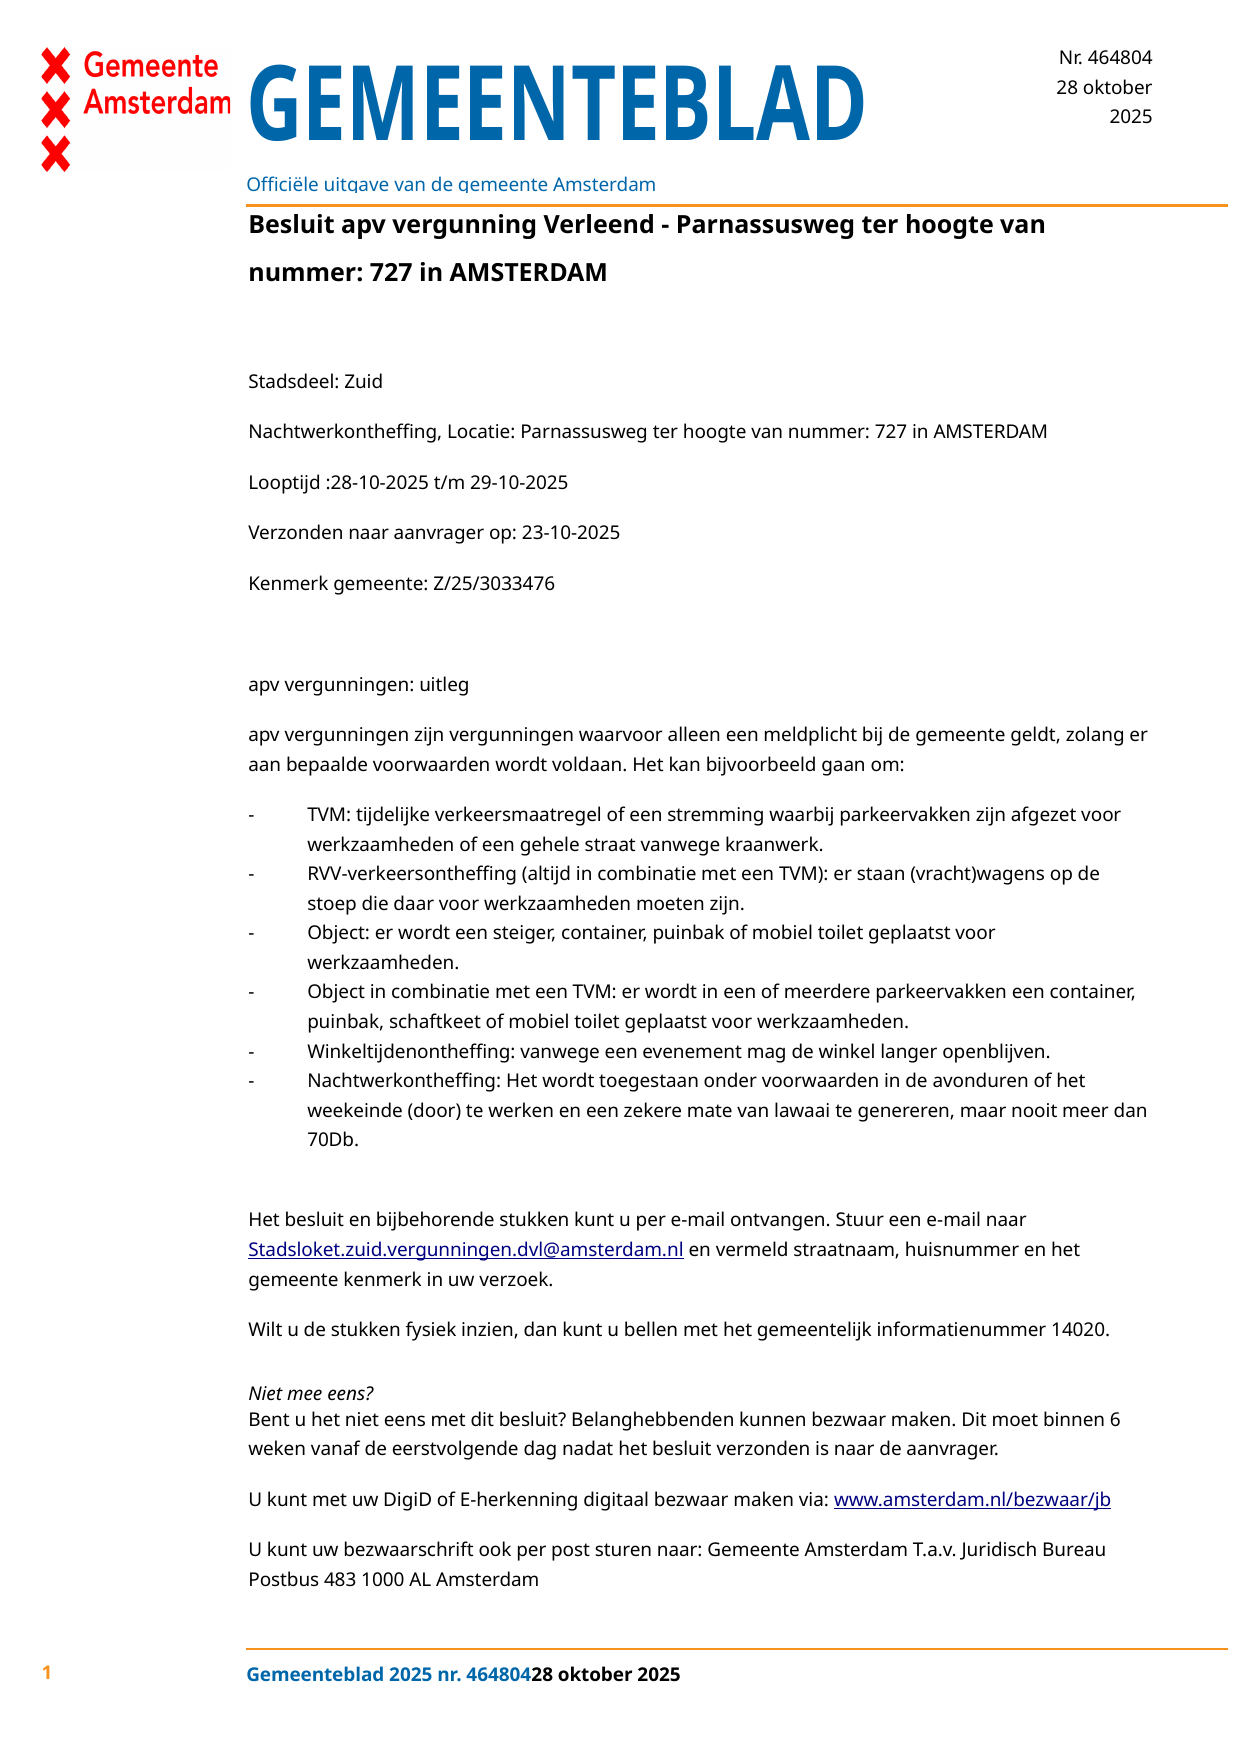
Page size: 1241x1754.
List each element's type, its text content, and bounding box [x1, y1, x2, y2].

list RVV-verkeersontheffing (altijd in combinatie met een TVM): er staan (vracht)wagens op de stoep die daar voor werkzaamheden moeten zijn. [248, 860, 1152, 916]
text apv vergunningen zijn vergunningen waarvoor alleen een meldplicht bij de gemeente geldt, zolang er aan bepaalde voorwaarden wordt voldaan. Het kan bijvoorbeeld gaan om: [248, 721, 1152, 777]
list Nachtwerkontheffing: Het wordt toegestaan onder voorwaarden in de avonduren of het weekeinde (door) te werken en een zekere mate van lawaai te genereren, maar nooit meer dan 70Db. [248, 1067, 1152, 1152]
text Het besluit en bijbehorende stukken kunt u per e-mail ontvangen. Stuur een e-mail naar Stadsloket.zuid.vergunningen.dvl@amsterdam.nl en vermeld straatnaam, huisnummer en het gemeente kenmerk in uw verzoek. [248, 1207, 1152, 1292]
list Winkeltijdenontheffing: vanwege een evenement mag de winkel langer openblijven. [248, 1038, 1152, 1064]
text Looptijd :28-10-2025 t/m 29-10-2025 [248, 469, 1152, 495]
text Stadsdeel: Zuid [248, 368, 1152, 394]
text Bent u het niet eens met dit besluit? Belanghebbenden kunnen bezwaar maken. Dit moet binnen 6 weken vanaf de eerstvolgende dag nadat het besluit verzonden is naar de aanvrager. [248, 1406, 1152, 1461]
list Object in combinatie met een TVM: er wordt in een of meerdere parkeervakken een container, puinbak, schaftkeet of mobiel toilet geplaatst voor werkzaamheden. [248, 979, 1152, 1034]
text Besluit apv vergunning Verleend - Parnassusweg ter hoogte van nummer: 727 in AMSTERDAM [248, 207, 1152, 288]
text Wilt u de stukken fysiek inzien, dan kunt u bellen met het gemeentelijk informatienummer 14020. [248, 1316, 1152, 1342]
text Kenmerk gemeente: Z/25/3033476 [248, 570, 1152, 596]
text Niet mee eens? [248, 1380, 1152, 1406]
list TVM: tijdelijke verkeersmaatregel of een stremming waarbij parkeervakken zijn afgezet voor werkzaamheden of een gehele straat vanwege kraanwerk. [248, 801, 1152, 857]
text apv vergunningen: uitleg [248, 671, 1152, 697]
text U kunt uw bezwaarschrift ook per post sturen naar: Gemeente Amsterdam T.a.v. Juridisch Bureau Postbus 483 1000 AL Amsterdam [248, 1536, 1152, 1592]
picture [41, 47, 231, 172]
text Nachtwerkontheffing, Locatie: Parnassusweg ter hoogte van nummer: 727 in AMSTERDAM [248, 419, 1152, 444]
text U kunt met uw DigiD of E-herkenning digitaal bezwaar maken via: www.amsterdam.nl/bezwaar/jb [248, 1486, 1152, 1512]
text Verzonden naar aanvrager op: 23-10-2025 [248, 519, 1152, 545]
list Object: er wordt een steiger, container, puinbak of mobiel toilet geplaatst voor werkzaamheden. [248, 919, 1152, 975]
